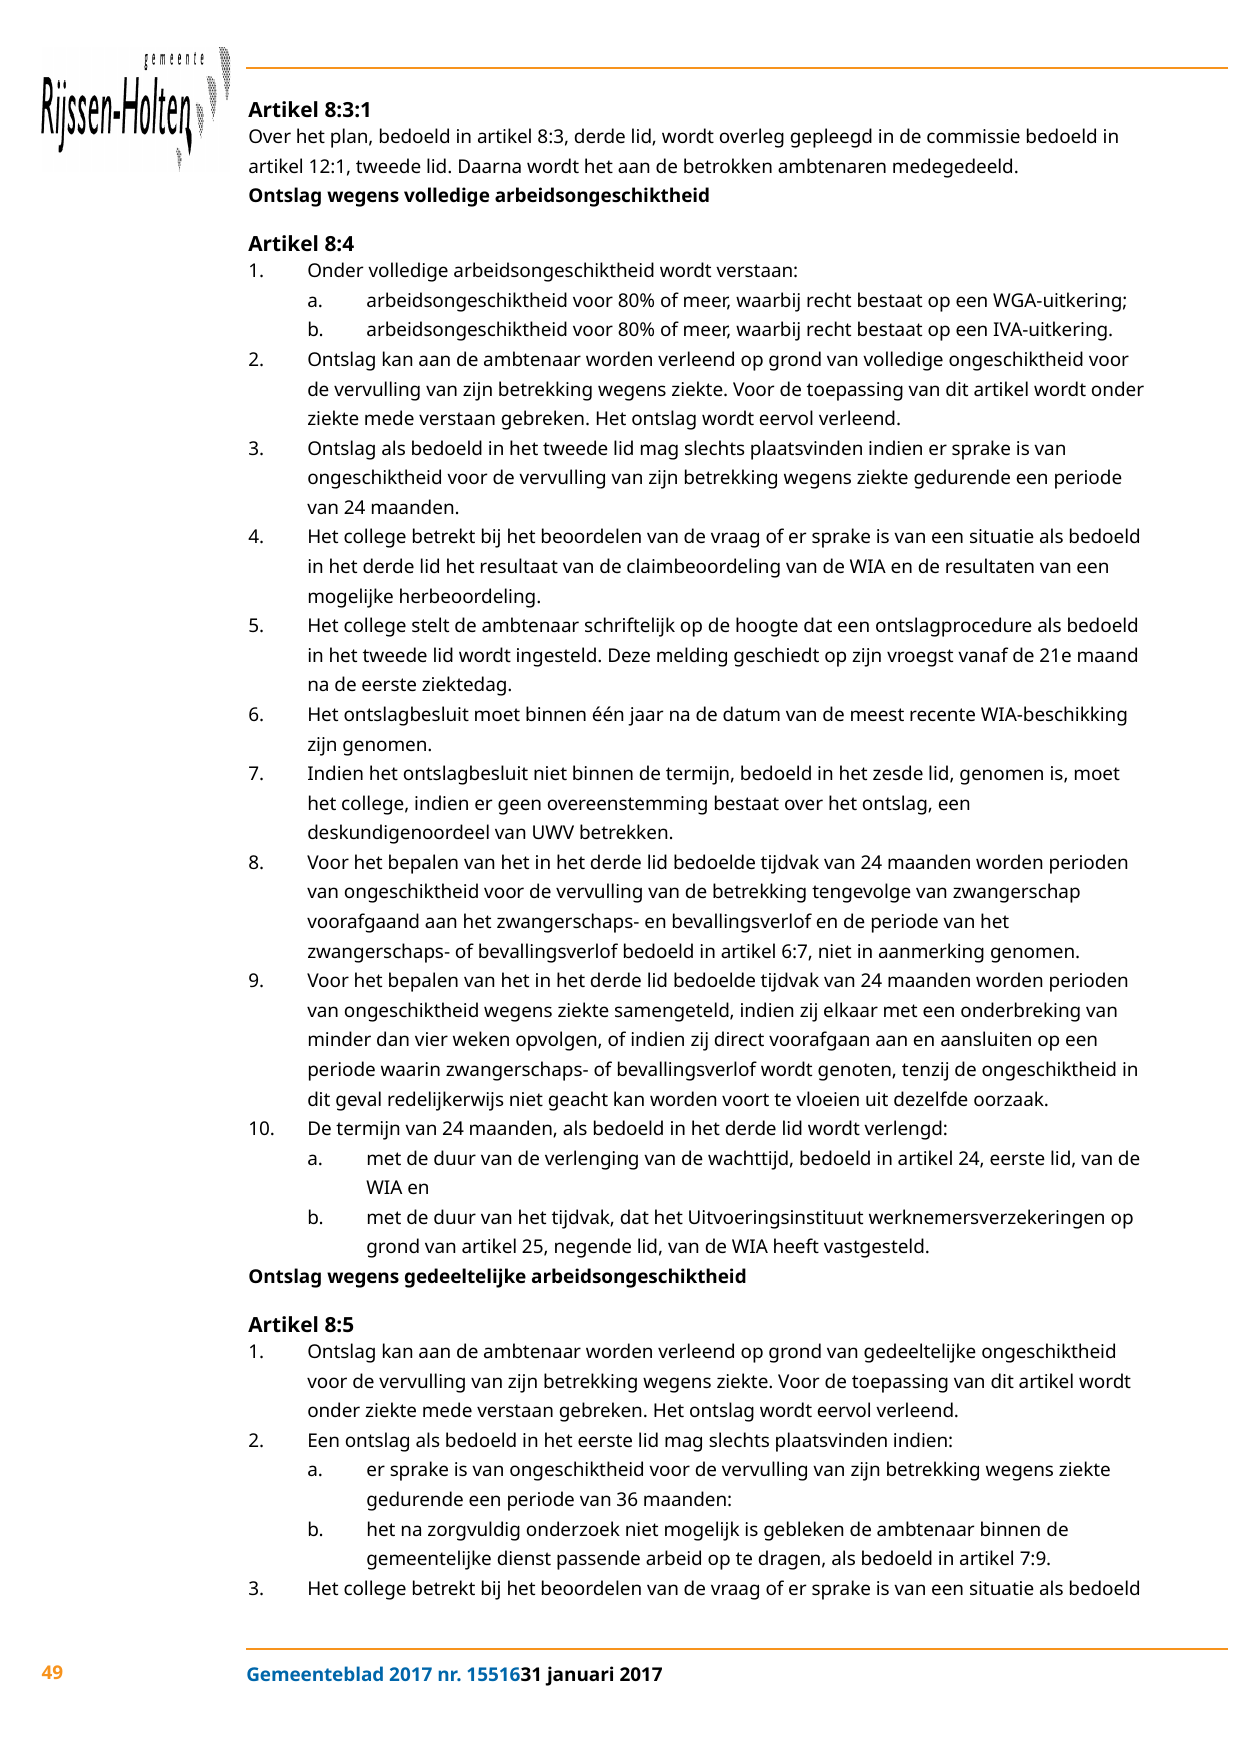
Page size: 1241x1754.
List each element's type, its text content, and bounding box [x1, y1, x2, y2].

picture [41, 47, 231, 172]
list Voor het bepalen van het in het derde lid bedoelde tijdvak van 24 maanden worden perioden van ongeschiktheid voor de vervulling van de betrekking tengevolge van zwangerschap voorafgaand aan het zwangerschaps- en bevallingsverlof en de periode van het zwangerschaps- of bevallingsverlof bedoeld in artikel 6:7, niet in aanmerking genomen. [248, 849, 1152, 963]
text Ontslag wegens volledige arbeidsongeschiktheid [248, 182, 1152, 208]
list het na zorgvuldig onderzoek niet mogelijk is gebleken de ambtenaar binnen de gemeentelijke dienst passende arbeid op te dragen, als bedoeld in artikel 7:9. [307, 1516, 1152, 1571]
list Het college betrekt bij het beoordelen van de vraag of er sprake is van een situatie als bedoeld in het derde lid het resultaat van de claimbeoordeling van de WIA en de resultaten van een mogelijke herbeoordeling. [248, 524, 1152, 608]
list Ontslag als bedoeld in het tweede lid mag slechts plaatsvinden indien er sprake is van ongeschiktheid voor de vervulling van zijn betrekking wegens ziekte gedurende een periode van 24 maanden. [248, 435, 1152, 520]
text Over het plan, bedoeld in artikel 8:3, derde lid, wordt overleg gepleegd in de commissie bedoeld in artikel 12:1, tweede lid. Daarna wordt het aan de betrokken ambtenaren medegedeeld. [248, 123, 1152, 178]
list met de duur van de verlenging van de wachttijd, bedoeld in artikel 24, eerste lid, van de WIA en [307, 1145, 1152, 1200]
list arbeidsongeschiktheid voor 80% of meer, waarbij recht bestaat op een IVA-uitkering. [307, 317, 1152, 342]
list Voor het bepalen van het in het derde lid bedoelde tijdvak van 24 maanden worden perioden van ongeschiktheid wegens ziekte samengeteld, indien zij elkaar met een onderbreking van minder dan vier weken opvolgen, of indien zij direct voorafgaan aan en aansluiten op een periode waarin zwangerschaps- of bevallingsverlof wordt genoten, tenzij de ongeschiktheid in dit geval redelijkerwijs niet geacht kan worden voort te vloeien uit dezelfde oorzaak. [248, 967, 1152, 1111]
text Artikel 8:5 [248, 1310, 1152, 1338]
list arbeidsongeschiktheid voor 80% of meer, waarbij recht bestaat op een WGA-uitkering; [307, 287, 1152, 313]
list Ontslag kan aan de ambtenaar worden verleend op grond van volledige ongeschiktheid voor de vervulling van zijn betrekking wegens ziekte. Voor de toepassing van dit artikel wordt onder ziekte mede verstaan gebreken. Het ontslag wordt eervol verleend. [248, 346, 1152, 431]
text Artikel 8:3:1 [248, 95, 1152, 123]
list met de duur van het tijdvak, dat het Uitvoeringsinstituut werknemersverzekeringen op grond van artikel 25, negende lid, van de WIA heeft vastgesteld. [307, 1204, 1152, 1259]
list De termijn van 24 maanden, als bedoeld in het derde lid wordt verlengd: [248, 1115, 1152, 1141]
list Het ontslagbesluit moet binnen één jaar na de datum van de meest recente WIA-beschikking zijn genomen. [248, 701, 1152, 756]
list Ontslag kan aan de ambtenaar worden verleend op grond van gedeeltelijke ongeschiktheid voor de vervulling van zijn betrekking wegens ziekte. Voor de toepassing van dit artikel wordt onder ziekte mede verstaan gebreken. Het ontslag wordt eervol verleend. [248, 1338, 1152, 1423]
list er sprake is van ongeschiktheid voor de vervulling van zijn betrekking wegens ziekte gedurende een periode van 36 maanden: [307, 1457, 1152, 1512]
list Het college betrekt bij het beoordelen van de vraag of er sprake is van een situatie als bedoeld [248, 1575, 1152, 1601]
list Een ontslag als bedoeld in het eerste lid mag slechts plaatsvinden indien: [248, 1427, 1152, 1453]
list Indien het ontslagbesluit niet binnen de termijn, bedoeld in het zesde lid, genomen is, moet het college, indien er geen overeenstemming bestaat over het ontslag, een deskundigenoordeel van UWV betrekken. [248, 760, 1152, 845]
text Artikel 8:4 [248, 229, 1152, 257]
text Ontslag wegens gedeeltelijke arbeidsongeschiktheid [248, 1263, 1152, 1289]
list Onder volledige arbeidsongeschiktheid wordt verstaan: [248, 257, 1152, 283]
list Het college stelt de ambtenaar schriftelijk op de hoogte dat een ontslagprocedure als bedoeld in het tweede lid wordt ingesteld. Deze melding geschiedt op zijn vroegst vanaf de 21e maand na de eerste ziektedag. [248, 612, 1152, 697]
